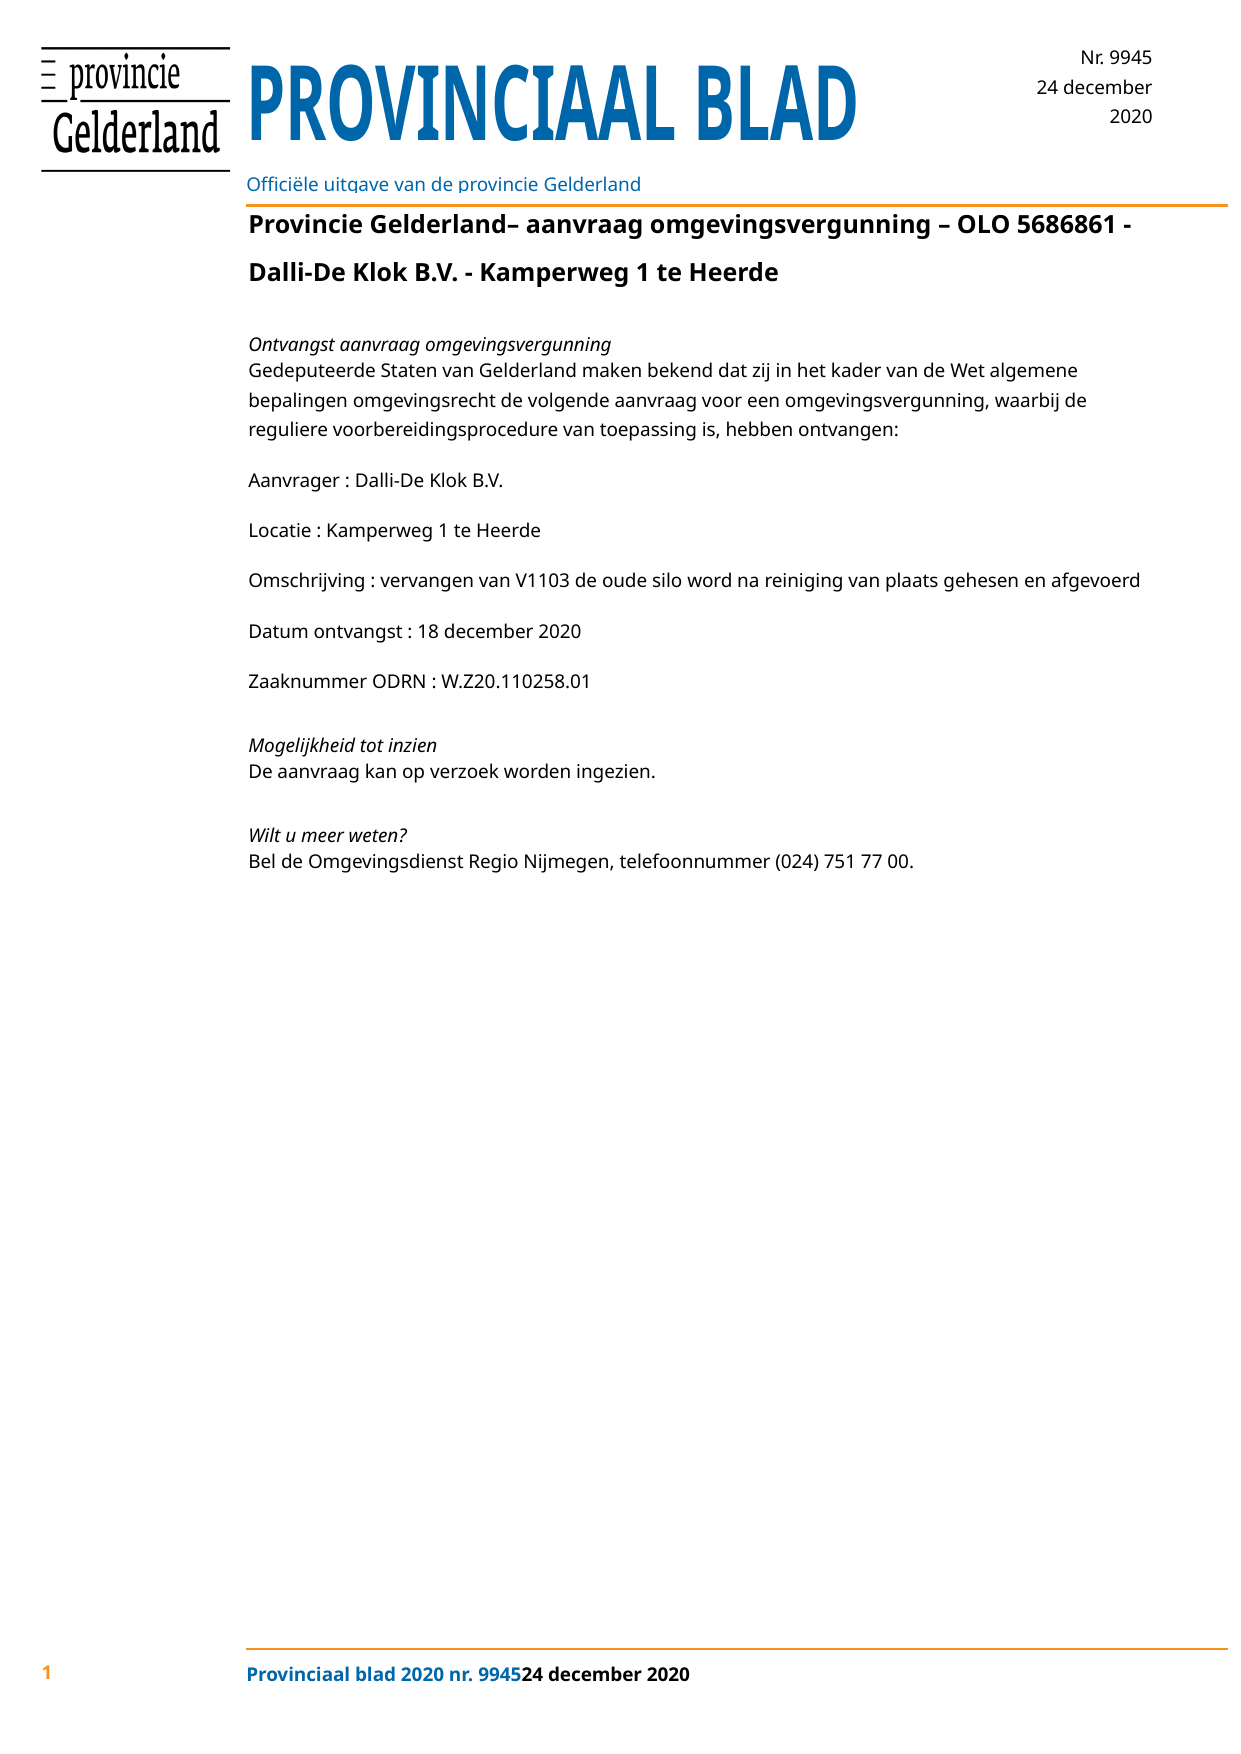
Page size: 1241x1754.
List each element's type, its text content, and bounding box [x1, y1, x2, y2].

text De aanvraag kan op verzoek worden ingezien. [248, 758, 1152, 784]
text Wilt u meer weten? [248, 822, 1152, 848]
text Bel de Omgevingsdienst Regio Nijmegen, telefoonnummer (024) 751 77 00. [248, 848, 1152, 873]
text Zaaknummer ODRN : W.Z20.110258.01 [248, 668, 1152, 694]
text Aanvrager : Dalli-De Klok B.V. [248, 467, 1152, 492]
text Ontvangst aanvraag omgevingsvergunning [248, 331, 1152, 357]
text Omschrijving : vervangen van V1103 de oude silo word na reiniging van plaats gehesen en afgevoerd [248, 568, 1152, 593]
text Locatie : Kamperweg 1 te Heerde [248, 517, 1152, 543]
text Datum ontvangst : 18 december 2020 [248, 618, 1152, 644]
picture [41, 47, 231, 172]
text Gedeputeerde Staten van Gelderland maken bekend dat zij in het kader van de Wet algemene bepalingen omgevingsrecht de volgende aanvraag voor een omgevingsvergunning, waarbij de reguliere voorbereidingsprocedure van toepassing is, hebben ontvangen: [248, 357, 1152, 442]
text Provincie Gelderland– aanvraag omgevingsvergunning – OLO 5686861 - Dalli-De Klok B.V. - Kamperweg 1 te Heerde [248, 207, 1152, 288]
text Mogelijkheid tot inzien [248, 732, 1152, 758]
